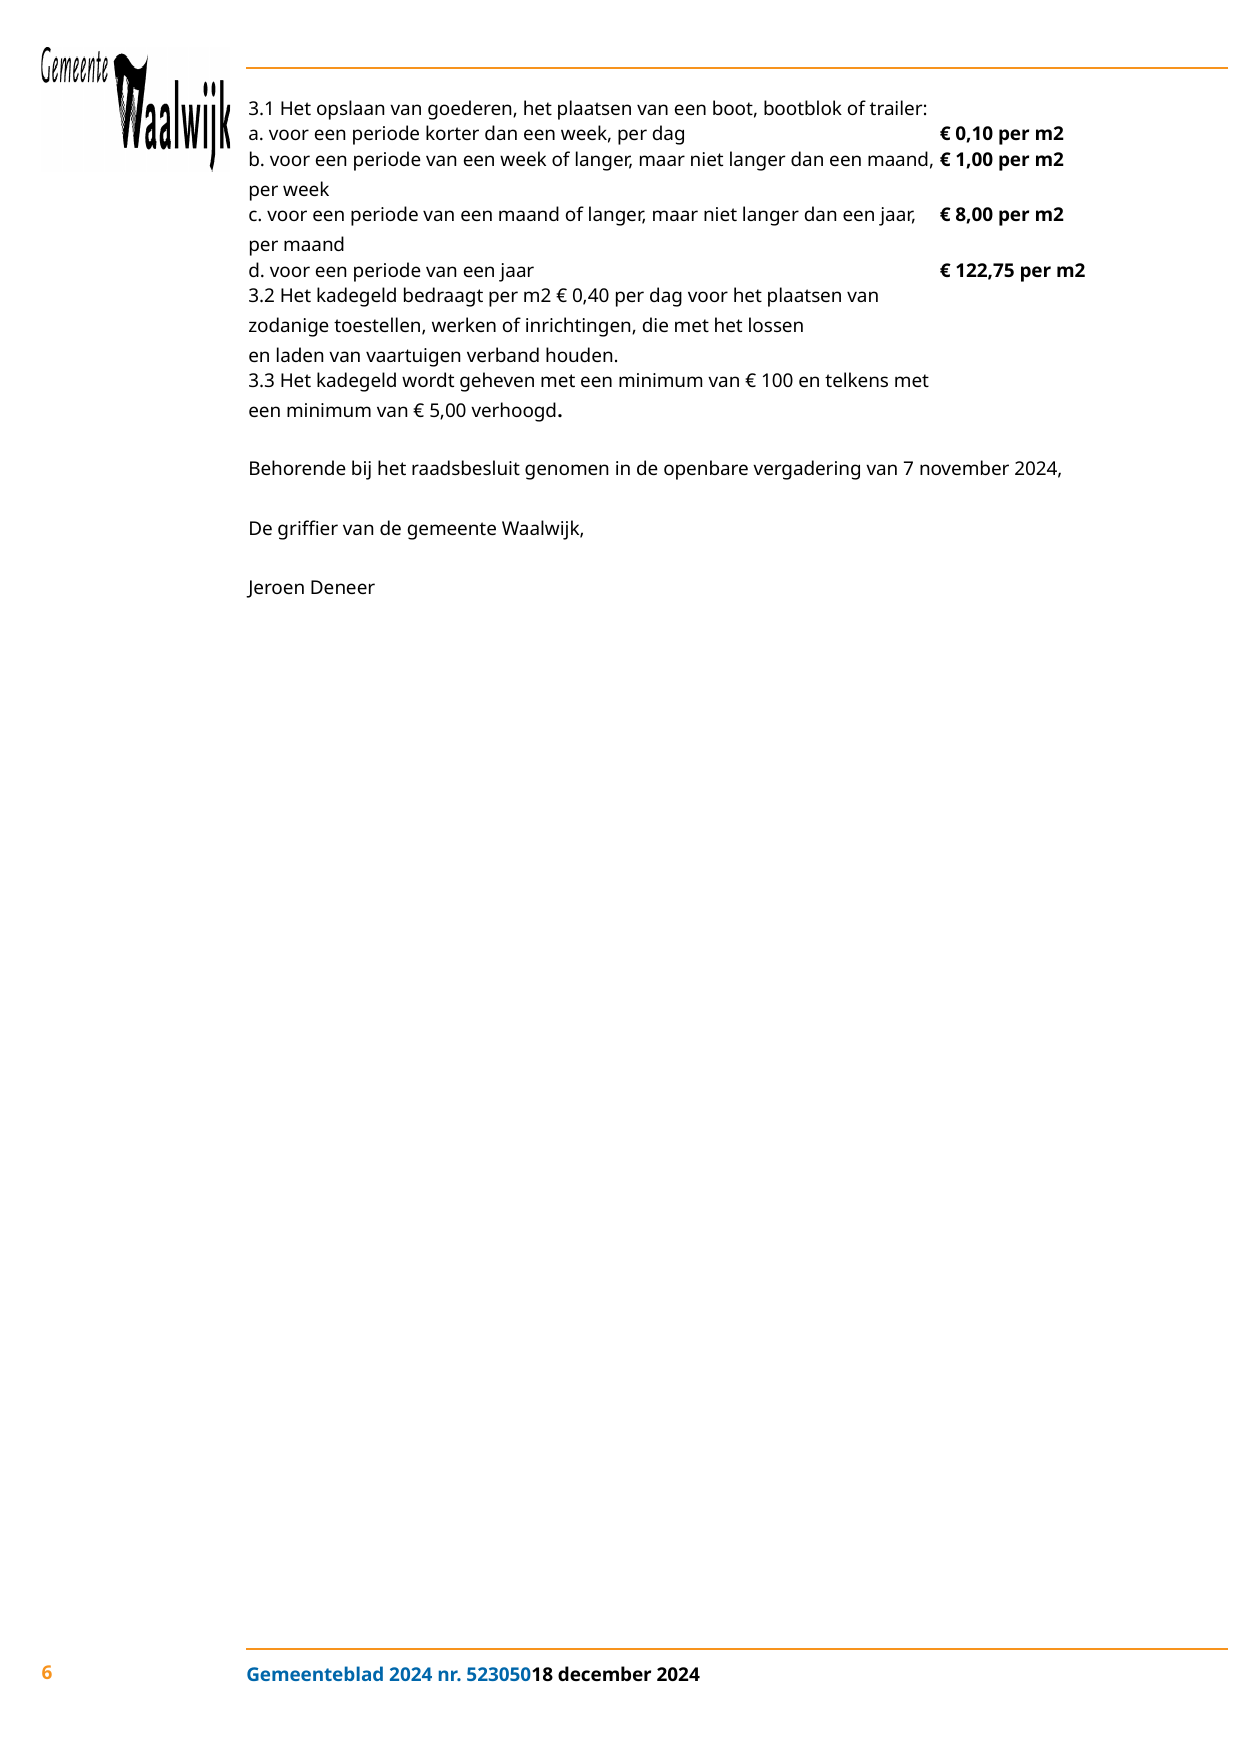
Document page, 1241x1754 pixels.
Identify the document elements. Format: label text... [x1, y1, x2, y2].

table_cell 3.2 Het kadegeld bedraagt per m2 € 0,40 per dag voor het plaatsen van zodanige toestellen, werken of inrichtingen, die met het lossen en laden van vaartuigen verband houden. [248, 283, 939, 367]
table_cell c. voor een periode van een maand of langer, maar niet langer dan een jaar, per maand [248, 202, 939, 257]
table_cell [940, 95, 1152, 121]
table_cell d. voor een periode van een jaar [248, 257, 939, 283]
text Behorende bij het raadsbesluit genomen in de openbare vergadering van 7 november 2024, [248, 456, 1152, 481]
table_cell 3.1 Het opslaan van goederen, het plaatsen van een boot, bootblok of trailer: [248, 95, 939, 121]
text Jeroen Deneer [248, 574, 1152, 600]
text De griffier van de gemeente Waalwijk, [248, 515, 1152, 541]
table_cell € 122,75 per m2 [940, 257, 1152, 283]
picture [41, 47, 231, 172]
table_cell a. voor een periode korter dan een week, per dag [248, 121, 939, 146]
table_cell b. voor een periode van een week of langer, maar niet langer dan een maand, per week [248, 146, 939, 202]
table_cell € 1,00 per m2 [940, 146, 1152, 202]
table_cell 3.3 Het kadegeld wordt geheven met een minimum van € 100 en telkens met een minimum van € 5,00 verhoogd. [248, 368, 939, 423]
table_cell [940, 283, 1152, 367]
table_cell € 8,00 per m2 [940, 202, 1152, 257]
table_cell € 0,10 per m2 [940, 121, 1152, 146]
